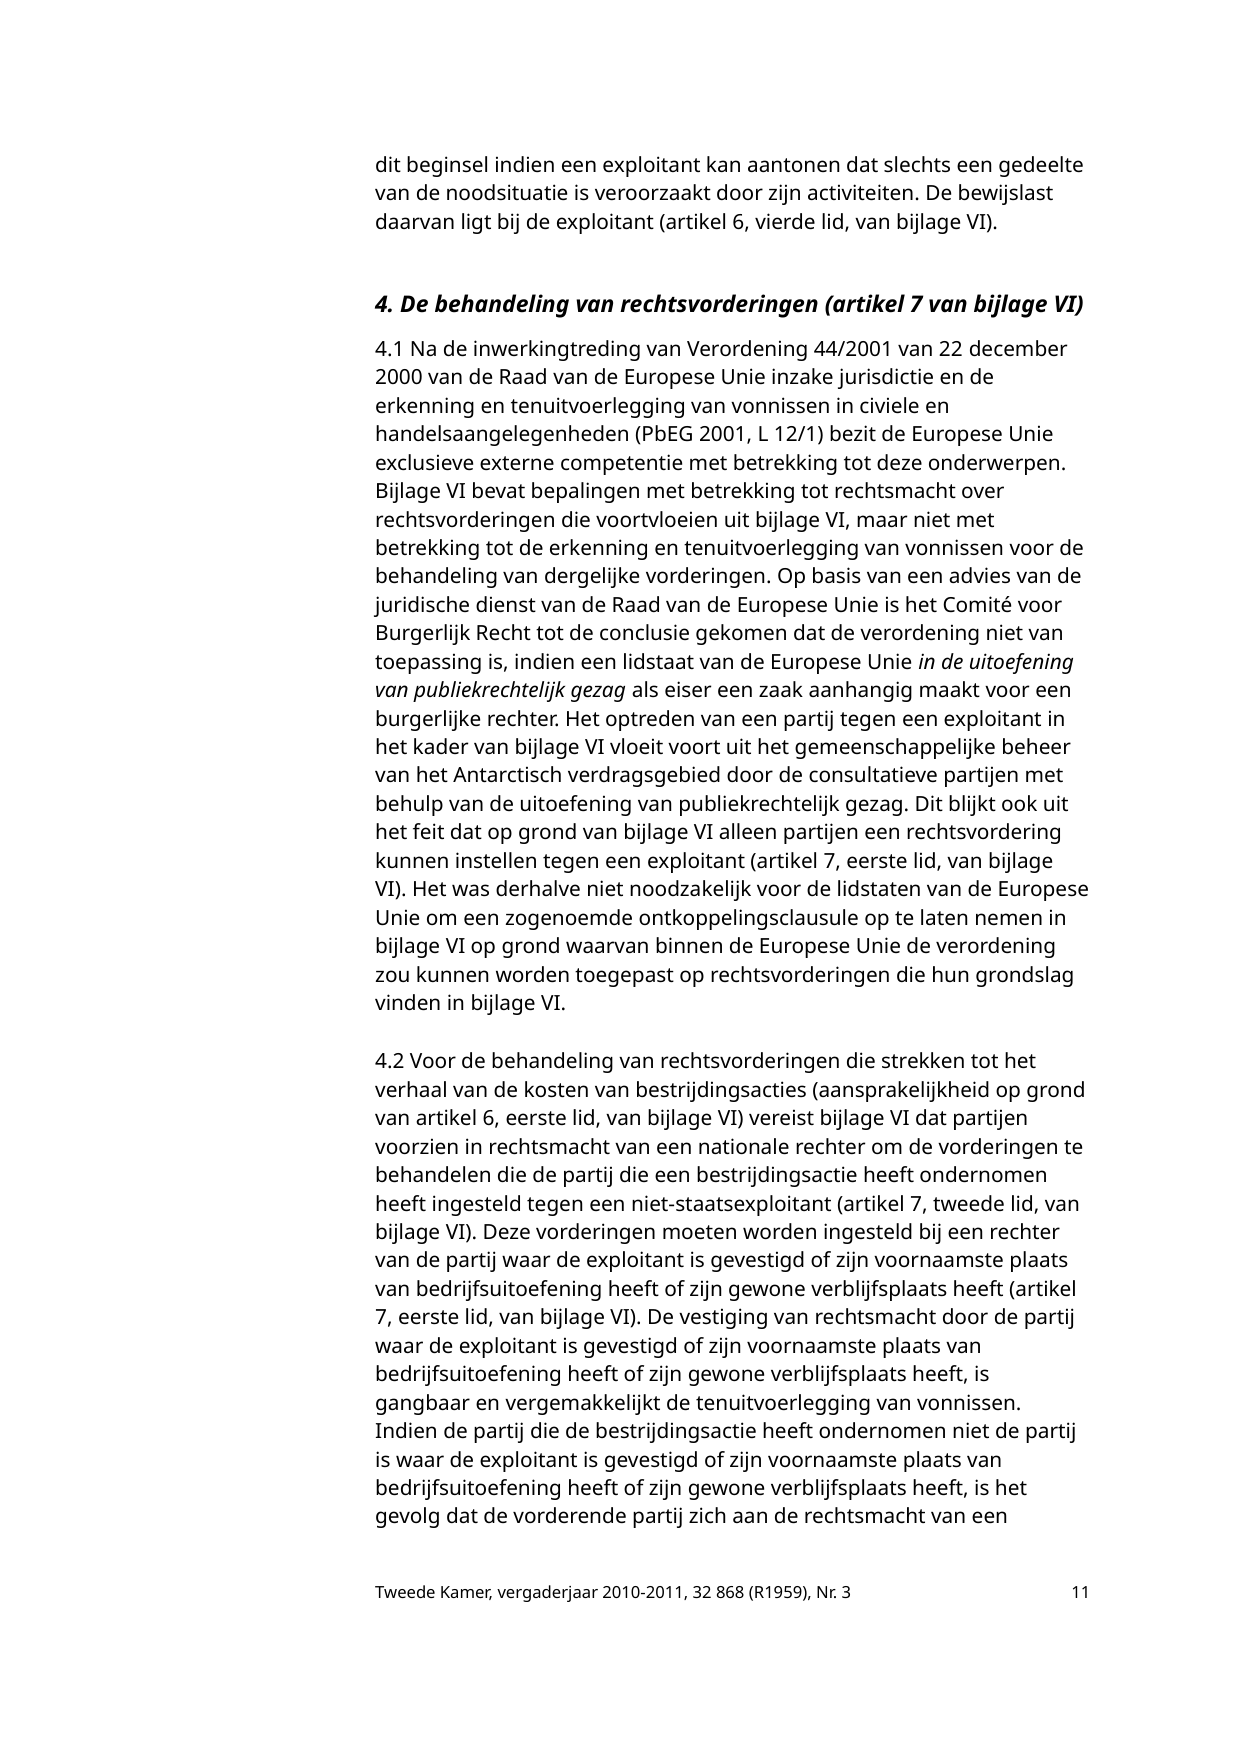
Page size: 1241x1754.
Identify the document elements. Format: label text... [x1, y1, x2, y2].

text 4.1 Na de inwerkingtreding van Verordening 44/2001 van 22 december 2000 van de Raad van de Europese Unie inzake jurisdictie en de erkenning en tenuitvoerlegging van vonnissen in civiele en handelsaangelegenheden (PbEG 2001, L 12/1) bezit de Europese Unie exclusieve externe competentie met betrekking tot deze onderwerpen. Bijlage VI bevat bepalingen met betrekking tot rechtsmacht over rechtsvorderingen die voortvloeien uit bijlage VI, maar niet met betrekking tot de erkenning en tenuitvoerlegging van vonnissen voor de behandeling van dergelijke vorderingen. Op basis van een advies van de juridische dienst van de Raad van de Europese Unie is het Comité voor Burgerlijk Recht tot de conclusie gekomen dat de verordening niet van toepassing is, indien een lidstaat van de Europese Unie in de uitoefening van publiekrechtelijk gezag als eiser een zaak aanhangig maakt voor een burgerlijke rechter. Het optreden van een partij tegen een exploitant in het kader van bijlage VI vloeit voort uit het gemeenschappelijke beheer van het Antarctisch verdragsgebied door de consultatieve partijen met behulp van de uitoefening van publiekrechtelijk gezag. Dit blijkt ook uit het feit dat op grond van bijlage VI alleen partijen een rechtsvordering kunnen instellen tegen een exploitant (artikel 7, eerste lid, van bijlage VI). Het was derhalve niet noodzakelijk voor de lidstaten van de Europese Unie om een zogenoemde ontkoppelingsclausule op te laten nemen in bijlage VI op grond waarvan binnen de Europese Unie de verordening zou kunnen worden toegepast op rechtsvorderingen die hun grondslag vinden in bijlage VI. [375, 334, 1090, 1017]
text 4.2 Voor de behandeling van rechtsvorderingen die strekken tot het verhaal van de kosten van bestrijdingsacties (aansprakelijkheid op grond van artikel 6, eerste lid, van bijlage VI) vereist bijlage VI dat partijen voorzien in rechtsmacht van een nationale rechter om de vorderingen te behandelen die de partij die een bestrijdingsactie heeft ondernomen heeft ingesteld tegen een niet-staatsexploitant (artikel 7, tweede lid, van bijlage VI). Deze vorderingen moeten worden ingesteld bij een rechter van de partij waar de exploitant is gevestigd of zijn voornaamste plaats van bedrijfsuitoefening heeft of zijn gewone verblijfsplaats heeft (artikel 7, eerste lid, van bijlage VI). De vestiging van rechtsmacht door de partij waar de exploitant is gevestigd of zijn voornaamste plaats van bedrijfsuitoefening heeft of zijn gewone verblijfsplaats heeft, is gangbaar en vergemakkelijkt de tenuitvoerlegging van vonnissen. Indien de partij die de bestrijdingsactie heeft ondernomen niet de partij is waar de exploitant is gevestigd of zijn voornaamste plaats van bedrijfsuitoefening heeft of zijn gewone verblijfsplaats heeft, is het gevolg dat de vorderende partij zich aan de rechtsmacht van een [375, 1047, 1090, 1530]
subtitle 4. De behandeling van rechtsvorderingen (artikel 7 van bijlage VI) [375, 288, 1090, 319]
text dit beginsel indien een exploitant kan aantonen dat slechts een gedeelte van de noodsituatie is veroorzaakt door zijn activiteiten. De bewijslast daarvan ligt bij de exploitant (artikel 6, vierde lid, van bijlage VI). [375, 150, 1090, 235]
